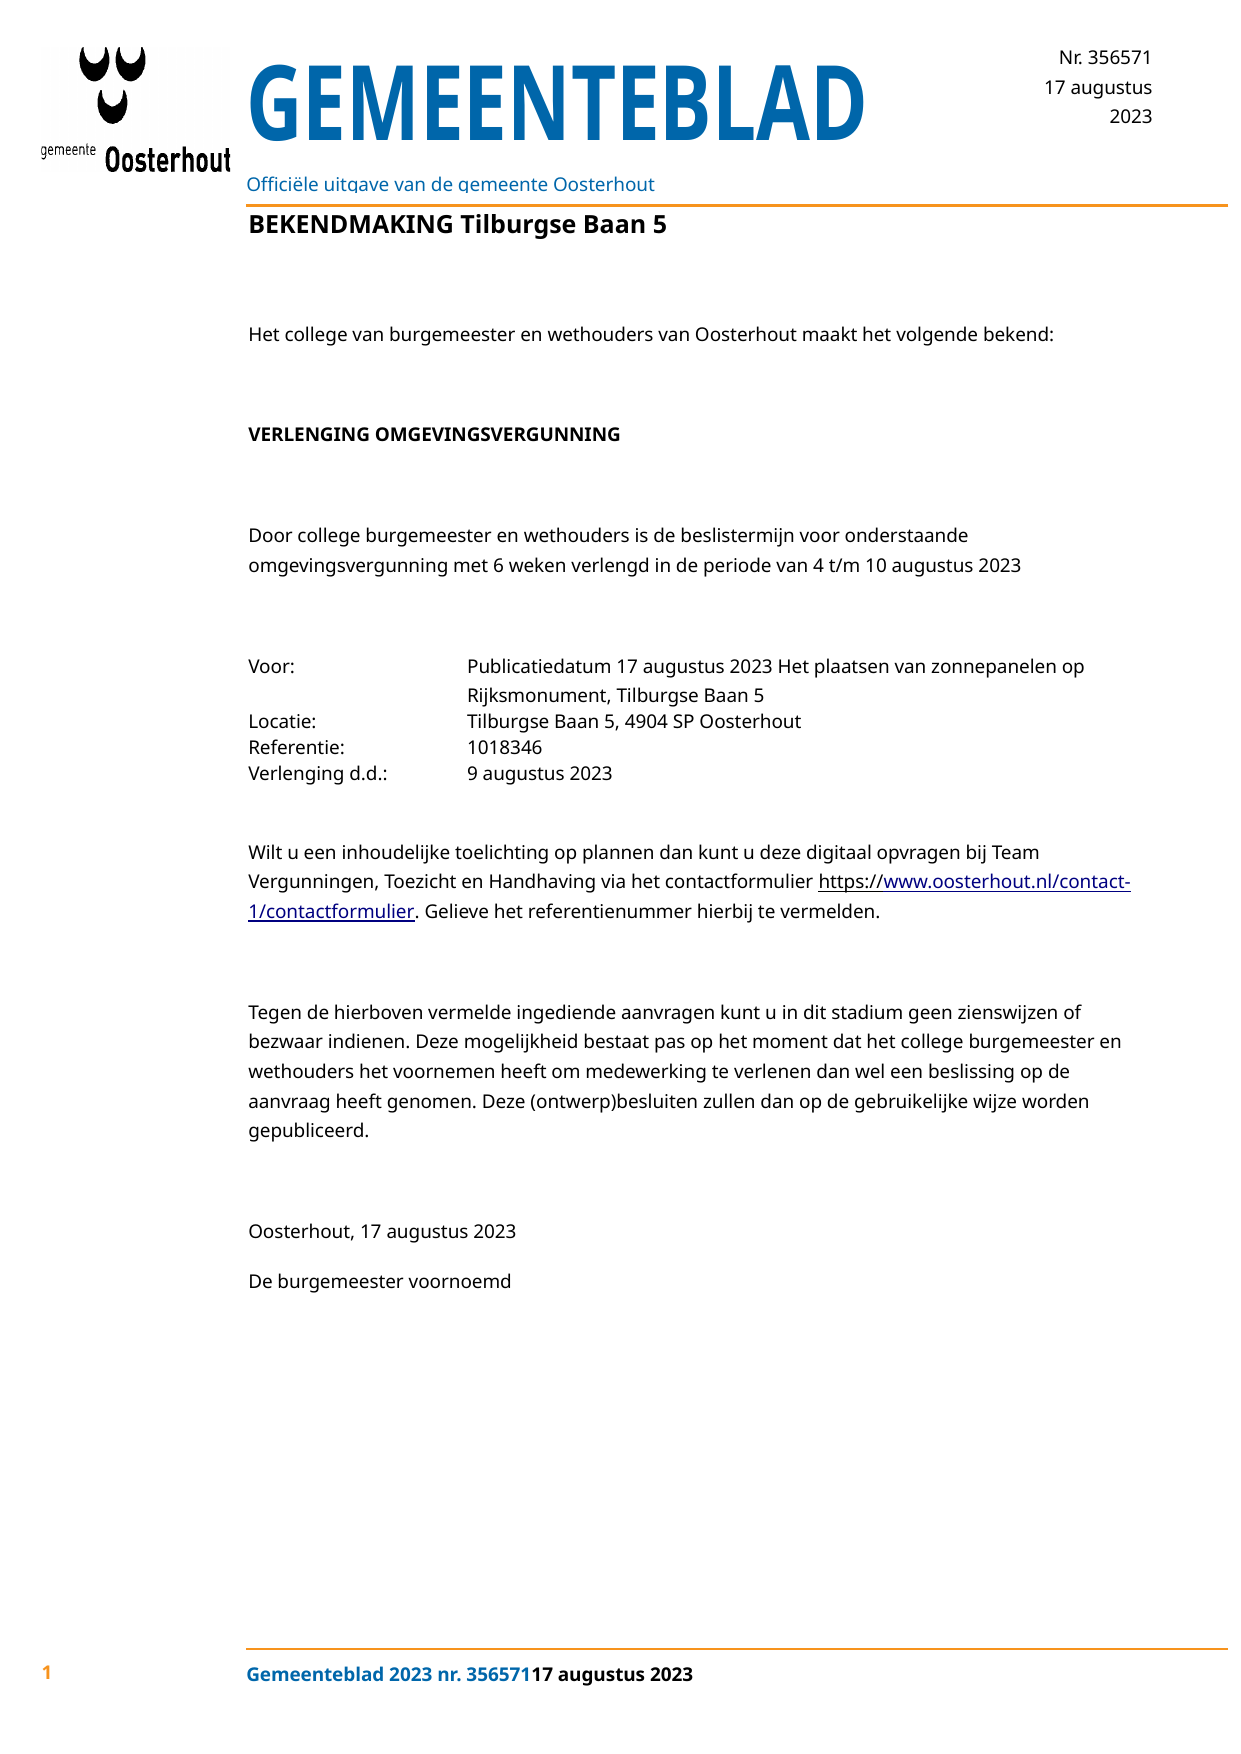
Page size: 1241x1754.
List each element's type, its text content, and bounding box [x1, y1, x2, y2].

table_cell 9 augustus 2023 [467, 760, 1152, 785]
text VERLENGING OMGEVINGSVERGUNNING [248, 422, 1152, 447]
table_cell Verlenging d.d.: [248, 760, 467, 785]
text Door college burgemeester en wethouders is de beslistermijn voor onderstaande omgevingsvergunning met 6 weken verlengd in de periode van 4 t/m 10 augustus 2023 [248, 522, 1152, 578]
picture [41, 47, 231, 172]
text Wilt u een inhoudelijke toelichting op plannen dan kunt u deze digitaal opvragen bij Team Vergunningen, Toezicht en Handhaving via het contactformulier https://www.oosterhout.nl/contact-1/contactformulier. Gelieve het referentienummer hierbij te vermelden. [248, 839, 1152, 924]
table_header Voor: [248, 653, 467, 708]
table_header Publicatiedatum 17 augustus 2023 Het plaatsen van zonnepanelen op Rijksmonument, Tilburgse Baan 5 [467, 653, 1152, 708]
table_cell 1018346 [467, 734, 1152, 760]
text Oosterhout, 17 augustus 2023 [248, 1218, 1152, 1244]
table_cell Tilburgse Baan 5, 4904 SP Oosterhout [467, 708, 1152, 734]
table_cell Locatie: [248, 708, 467, 734]
text De burgemeester voornoemd [248, 1269, 1152, 1294]
text Tegen de hierboven vermelde ingediende aanvragen kunt u in dit stadium geen zienswijzen of bezwaar indienen. Deze mogelijkheid bestaat pas op het moment dat het college burgemeester en wethouders het voornemen heeft om medewerking te verlenen dan wel een beslissing op de aanvraag heeft genomen. Deze (ontwerp)besluiten zullen dan op de gebruikelijke wijze worden gepubliceerd. [248, 999, 1152, 1143]
text BEKENDMAKING Tilburgse Baan 5 [248, 207, 1152, 241]
table_cell Referentie: [248, 734, 467, 760]
text Het college van burgemeester en wethouders van Oosterhout maakt het volgende bekend: [248, 321, 1152, 346]
